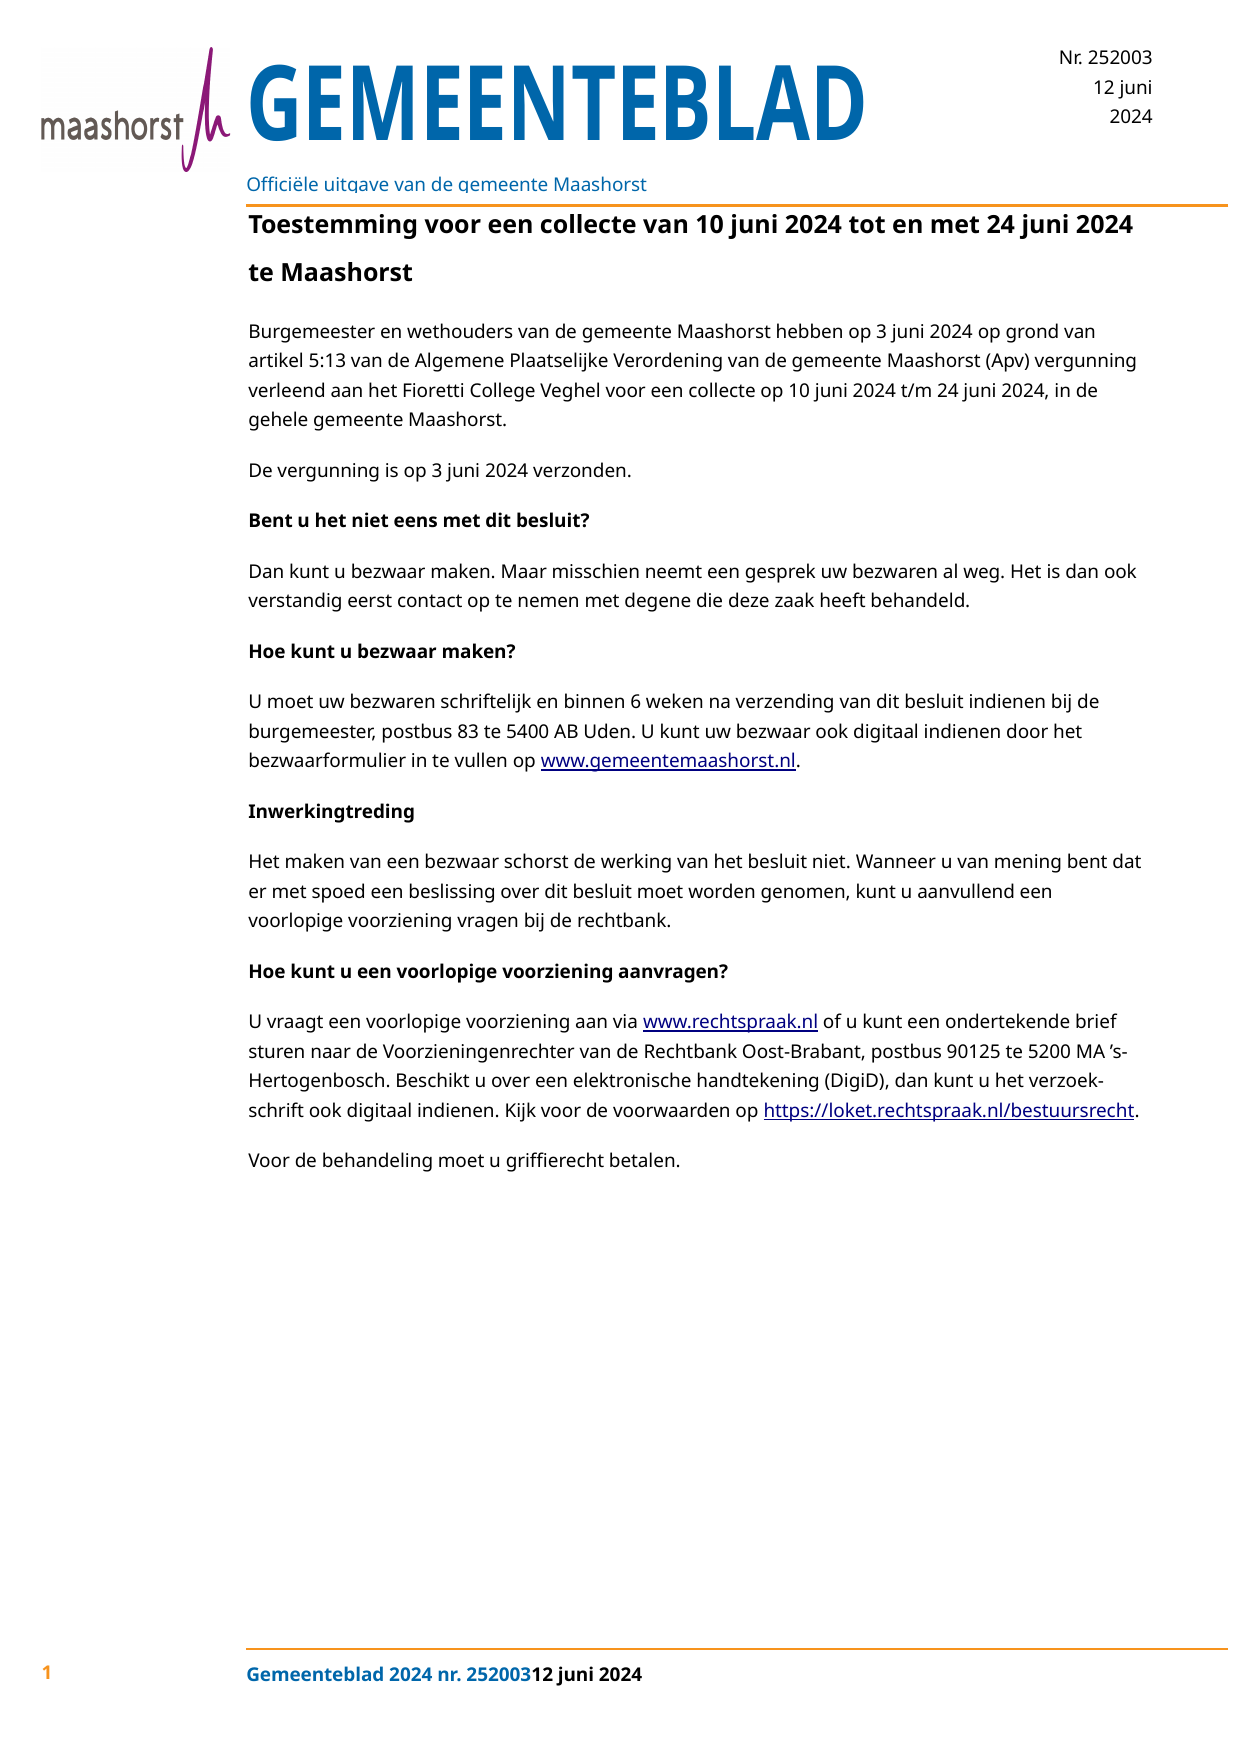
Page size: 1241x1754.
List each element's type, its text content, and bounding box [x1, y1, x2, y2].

text Het maken van een bezwaar schorst de werking van het besluit niet. Wanneer u van mening bent dat er met spoed een beslissing over dit besluit moet worden genomen, kunt u aanvullend een voorlopige voorziening vragen bij de rechtbank. [248, 848, 1152, 933]
text Voor de behandeling moet u griffierecht betalen. [248, 1147, 1152, 1173]
picture [41, 47, 231, 172]
text Inwerkingtreding [248, 798, 1152, 824]
text Toestemming voor een collecte van 10 juni 2024 tot en met 24 juni 2024 te Maashorst [248, 207, 1152, 288]
text Dan kunt u bezwaar maken. Maar misschien neemt een gesprek uw bezwaren al weg. Het is dan ook verstandig eerst contact op te nemen met degene die deze zaak heeft behandeld. [248, 558, 1152, 613]
text Burgemeester en wethouders van de gemeente Maashorst hebben op 3 juni 2024 op grond van artikel 5:13 van de Algemene Plaatselijke Verordening van de gemeente Maashorst (Apv) vergunning verleend aan het Fioretti College Veghel voor een collecte op 10 juni 2024 t/m 24 juni 2024, in de gehele gemeente Maashorst. [248, 318, 1152, 432]
text Hoe kunt u een voorlopige voorziening aanvragen? [248, 958, 1152, 984]
text U moet uw bezwaren schriftelijk en binnen 6 weken na verzending van dit besluit indienen bij de burgemeester, postbus 83 te 5400 AB Uden. U kunt uw bezwaar ook digitaal indienen door het bezwaarformulier in te vullen op www.gemeentemaashorst.nl. [248, 688, 1152, 773]
text Hoe kunt u bezwaar maken? [248, 638, 1152, 664]
text U vraagt een voorlopige voorziening aan via www.rechtspraak.nl of u kunt een ondertekende brief sturen naar de Voorzieningenrechter van de Rechtbank Oost-Brabant, postbus 90125 te 5200 MA ’s-Hertogenbosch. Beschikt u over een elektronische handtekening (DigiD), dan kunt u het verzoek-schrift ook digitaal indienen. Kijk voor de voorwaarden op https://loket.rechtspraak.nl/bestuursrecht. [248, 1008, 1152, 1123]
text Bent u het niet eens met dit besluit? [248, 507, 1152, 533]
text De vergunning is op 3 juni 2024 verzonden. [248, 457, 1152, 483]
